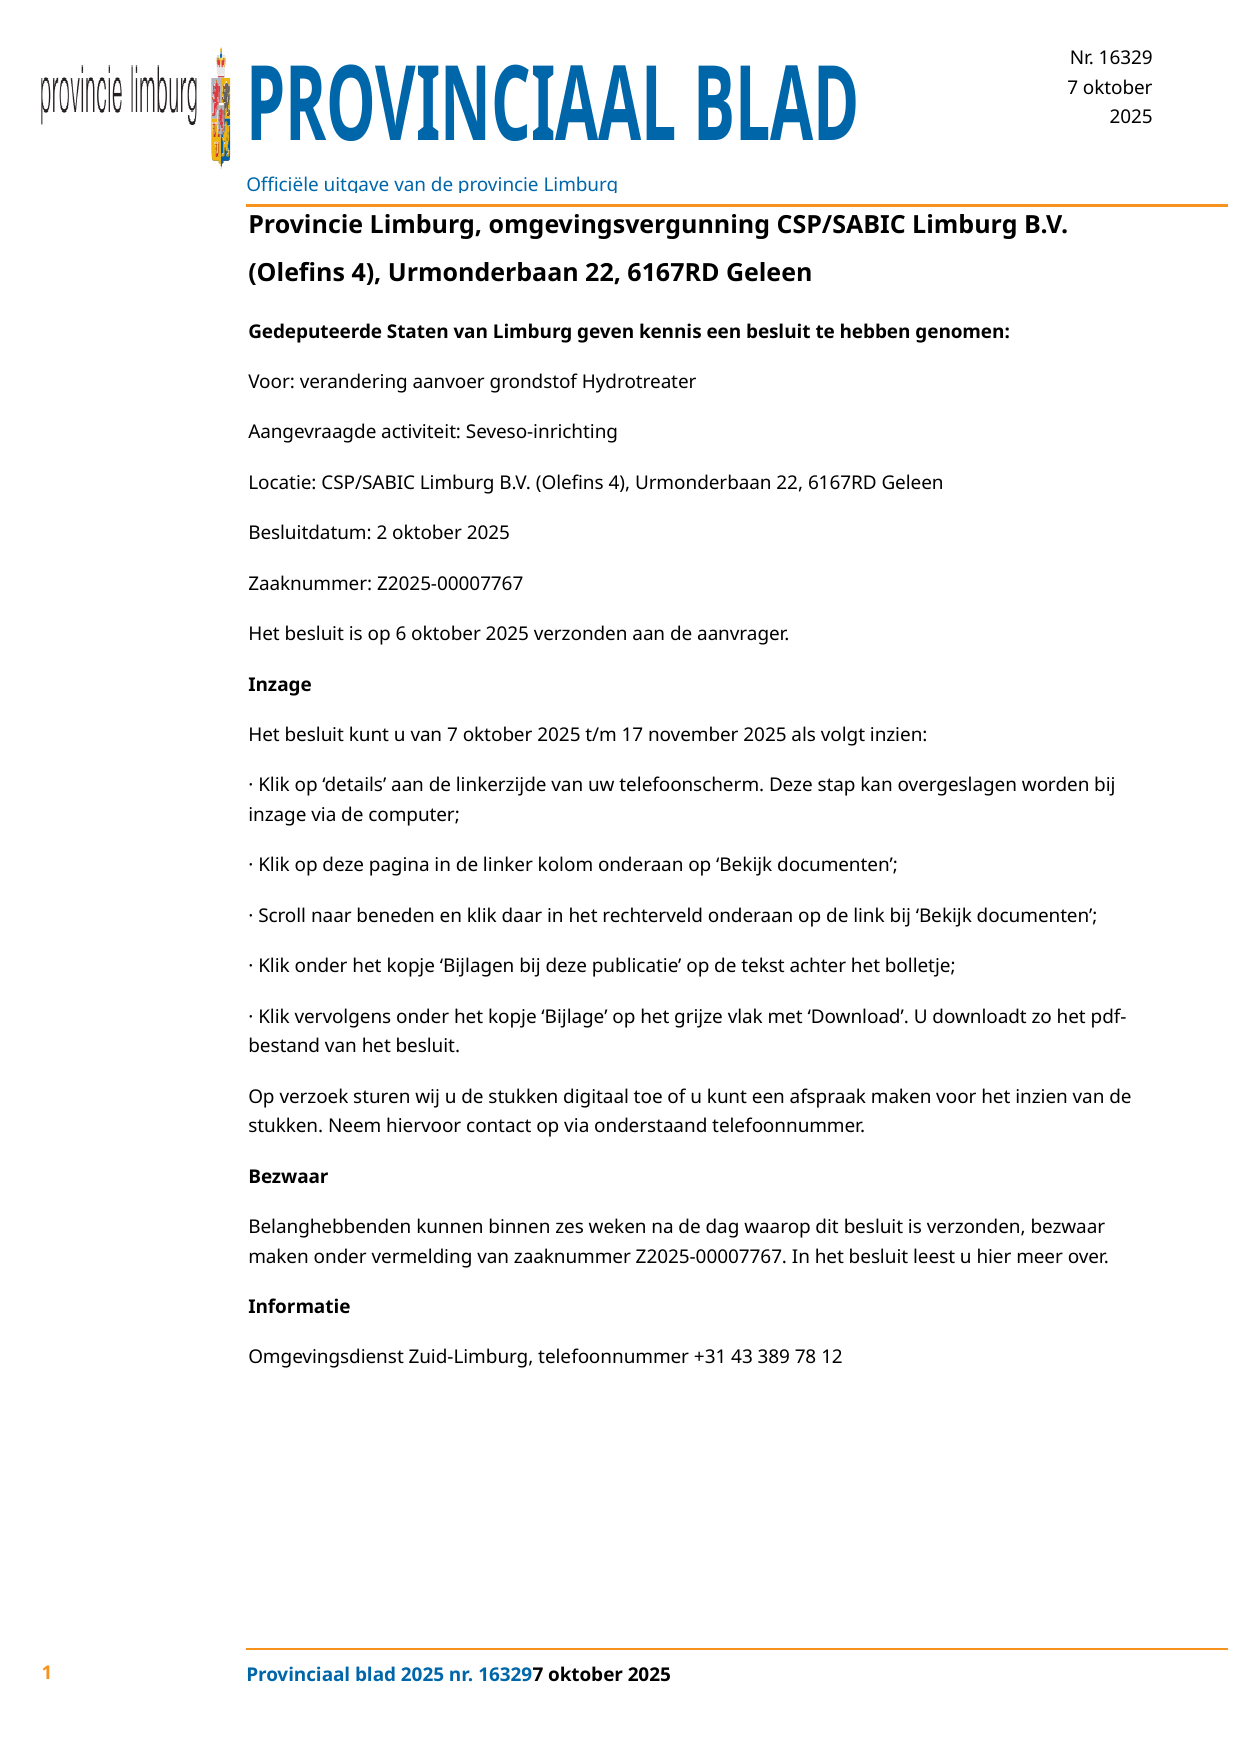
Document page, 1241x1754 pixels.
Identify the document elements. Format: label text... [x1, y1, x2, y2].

text Locatie: CSP/SABIC Limburg B.V. (Olefins 4), Urmonderbaan 22, 6167RD Geleen [248, 469, 1152, 495]
text Het besluit kunt u van 7 oktober 2025 t/m 17 november 2025 als volgt inzien: [248, 721, 1152, 747]
text Informatie [248, 1293, 1152, 1319]
text Aangevraagde activiteit: Seveso-inrichting [248, 419, 1152, 444]
text Inzage [248, 671, 1152, 697]
text · Klik op ‘details’ aan de linkerzijde van uw telefoonscherm. Deze stap kan overgeslagen worden bij inzage via de computer; [248, 772, 1152, 827]
text Bezwaar [248, 1163, 1152, 1189]
text Gedeputeerde Staten van Limburg geven kennis een besluit te hebben genomen: [248, 318, 1152, 344]
text Zaaknummer: Z2025-00007767 [248, 570, 1152, 596]
text Op verzoek sturen wij u de stukken digitaal toe of u kunt een afspraak maken voor het inzien van de stukken. Neem hiervoor contact op via onderstaand telefoonnummer. [248, 1083, 1152, 1138]
text Belanghebbenden kunnen binnen zes weken na de dag waarop dit besluit is verzonden, bezwaar maken onder vermelding van zaaknummer Z2025-00007767. In het besluit leest u hier meer over. [248, 1213, 1152, 1269]
text Het besluit is op 6 oktober 2025 verzonden aan de aanvrager. [248, 620, 1152, 646]
text Omgevingsdienst Zuid-Limburg, telefoonnummer +31 43 389 78 12 [248, 1344, 1152, 1369]
text · Klik onder het kopje ‘Bijlagen bij deze publicatie’ op de tekst achter het bolletje; [248, 952, 1152, 978]
text Besluitdatum: 2 oktober 2025 [248, 519, 1152, 545]
text Voor: verandering aanvoer grondstof Hydrotreater [248, 368, 1152, 394]
text · Klik op deze pagina in de linker kolom onderaan op ‘Bekijk documenten’; [248, 852, 1152, 877]
picture [41, 47, 231, 172]
text Provincie Limburg, omgevingsvergunning CSP/SABIC Limburg B.V. (Olefins 4), Urmonderbaan 22, 6167RD Geleen [248, 207, 1152, 288]
text · Klik vervolgens onder het kopje ‘Bijlage’ op het grijze vlak met ‘Download’. U downloadt zo het pdf-bestand van het besluit. [248, 1003, 1152, 1058]
text · Scroll naar beneden en klik daar in het rechterveld onderaan op de link bij ‘Bekijk documenten’; [248, 902, 1152, 928]
